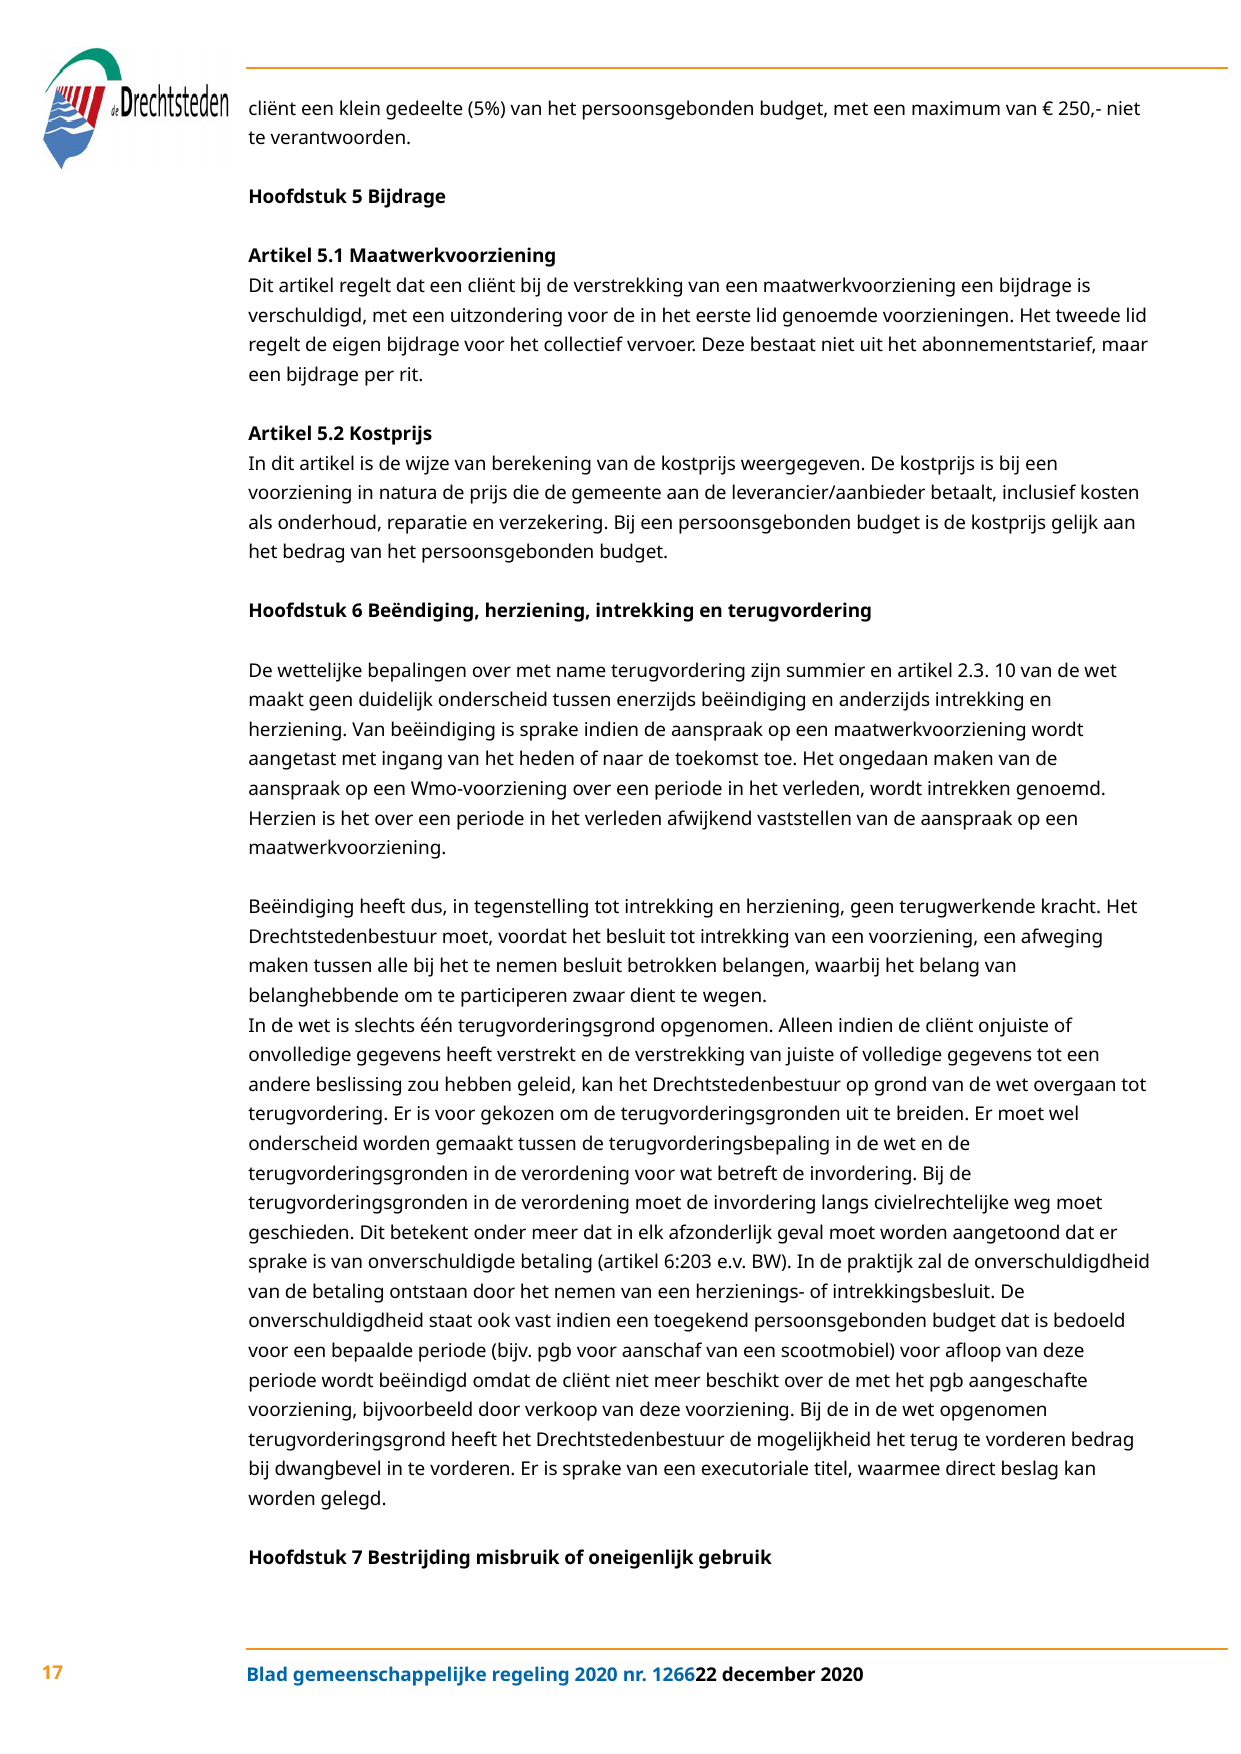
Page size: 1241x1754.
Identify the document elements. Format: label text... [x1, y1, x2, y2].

text In de wet is slechts één terugvorderingsgrond opgenomen. Alleen indien de cliënt onjuiste of onvolledige gegevens heeft verstrekt en de verstrekking van juiste of volledige gegevens tot een andere beslissing zou hebben geleid, kan het Drechtstedenbestuur op grond van de wet overgaan tot terugvordering. Er is voor gekozen om de terugvorderingsgronden uit te breiden. Er moet wel onderscheid worden gemaakt tussen de terugvorderingsbepaling in de wet en de terugvorderingsgronden in de verordening voor wat betreft de invordering. Bij de terugvorderingsgronden in de verordening moet de invordering langs civielrechtelijke weg moet geschieden. Dit betekent onder meer dat in elk afzonderlijk geval moet worden aangetoond dat er sprake is van onverschuldigde betaling (artikel 6:203 e.v. BW). In de praktijk zal de onverschuldigdheid van de betaling ontstaan door het nemen van een herzienings- of intrekkingsbesluit. De onverschuldigdheid staat ook vast indien een toegekend persoonsgebonden budget dat is bedoeld voor een bepaalde periode (bijv. pgb voor aanschaf van een scootmobiel) voor afloop van deze periode wordt beëindigd omdat de cliënt niet meer beschikt over de met het pgb aangeschafte voorziening, bijvoorbeeld door verkoop van deze voorziening. Bij de in de wet opgenomen terugvorderingsgrond heeft het Drechtstedenbestuur de mogelijkheid het terug te vorderen bedrag bij dwangbevel in te vorderen. Er is sprake van een executoriale titel, waarmee direct beslag kan worden gelegd. [248, 1012, 1152, 1511]
text Hoofdstuk 5 Bijdrage [248, 183, 1152, 209]
text De wettelijke bepalingen over met name terugvordering zijn summier en artikel 2.3. 10 van de wet maakt geen duidelijk onderscheid tussen enerzijds beëindiging en anderzijds intrekking en herziening. Van beëindiging is sprake indien de aanspraak op een maatwerkvoorziening wordt aangetast met ingang van het heden of naar de toekomst toe. Het ongedaan maken van de aanspraak op een Wmo-voorziening over een periode in het verleden, wordt intrekken genoemd. Herzien is het over een periode in het verleden afwijkend vaststellen van de aanspraak op een maatwerkvoorziening. [248, 657, 1152, 860]
text Hoofdstuk 7 Bestrijding misbruik of oneigenlijk gebruik [248, 1544, 1152, 1570]
text Hoofdstuk 6 Beëndiging, herziening, intrekking en terugvordering [248, 598, 1152, 623]
text Artikel 5.2 Kostprijs [248, 420, 1152, 446]
text In dit artikel is de wijze van berekening van de kostprijs weergegeven. De kostprijs is bij een voorziening in natura de prijs die de gemeente aan de leverancier/aanbieder betaalt, inclusief kosten als onderhoud, reparatie en verzekering. Bij een persoonsgebonden budget is de kostprijs gelijk aan het bedrag van het persoonsgebonden budget. [248, 450, 1152, 564]
text Beëindiging heeft dus, in tegenstelling tot intrekking en herziening, geen terugwerkende kracht. Het Drechtstedenbestuur moet, voordat het besluit tot intrekking van een voorziening, een afweging maken tussen alle bij het te nemen besluit betrokken belangen, waarbij het belang van belanghebbende om te participeren zwaar dient te wegen. [248, 893, 1152, 1008]
text cliënt een klein gedeelte (5%) van het persoonsgebonden budget, met een maximum van € 250,- niet te verantwoorden. [248, 95, 1152, 150]
picture [41, 47, 231, 172]
text Artikel 5.1 Maatwerkvoorziening [248, 243, 1152, 268]
text Dit artikel regelt dat een cliënt bij de verstrekking van een maatwerkvoorziening een bijdrage is verschuldigd, met een uitzondering voor de in het eerste lid genoemde voorzieningen. Het tweede lid regelt de eigen bijdrage voor het collectief vervoer. Deze bestaat niet uit het abonnementstarief, maar een bijdrage per rit. [248, 272, 1152, 387]
